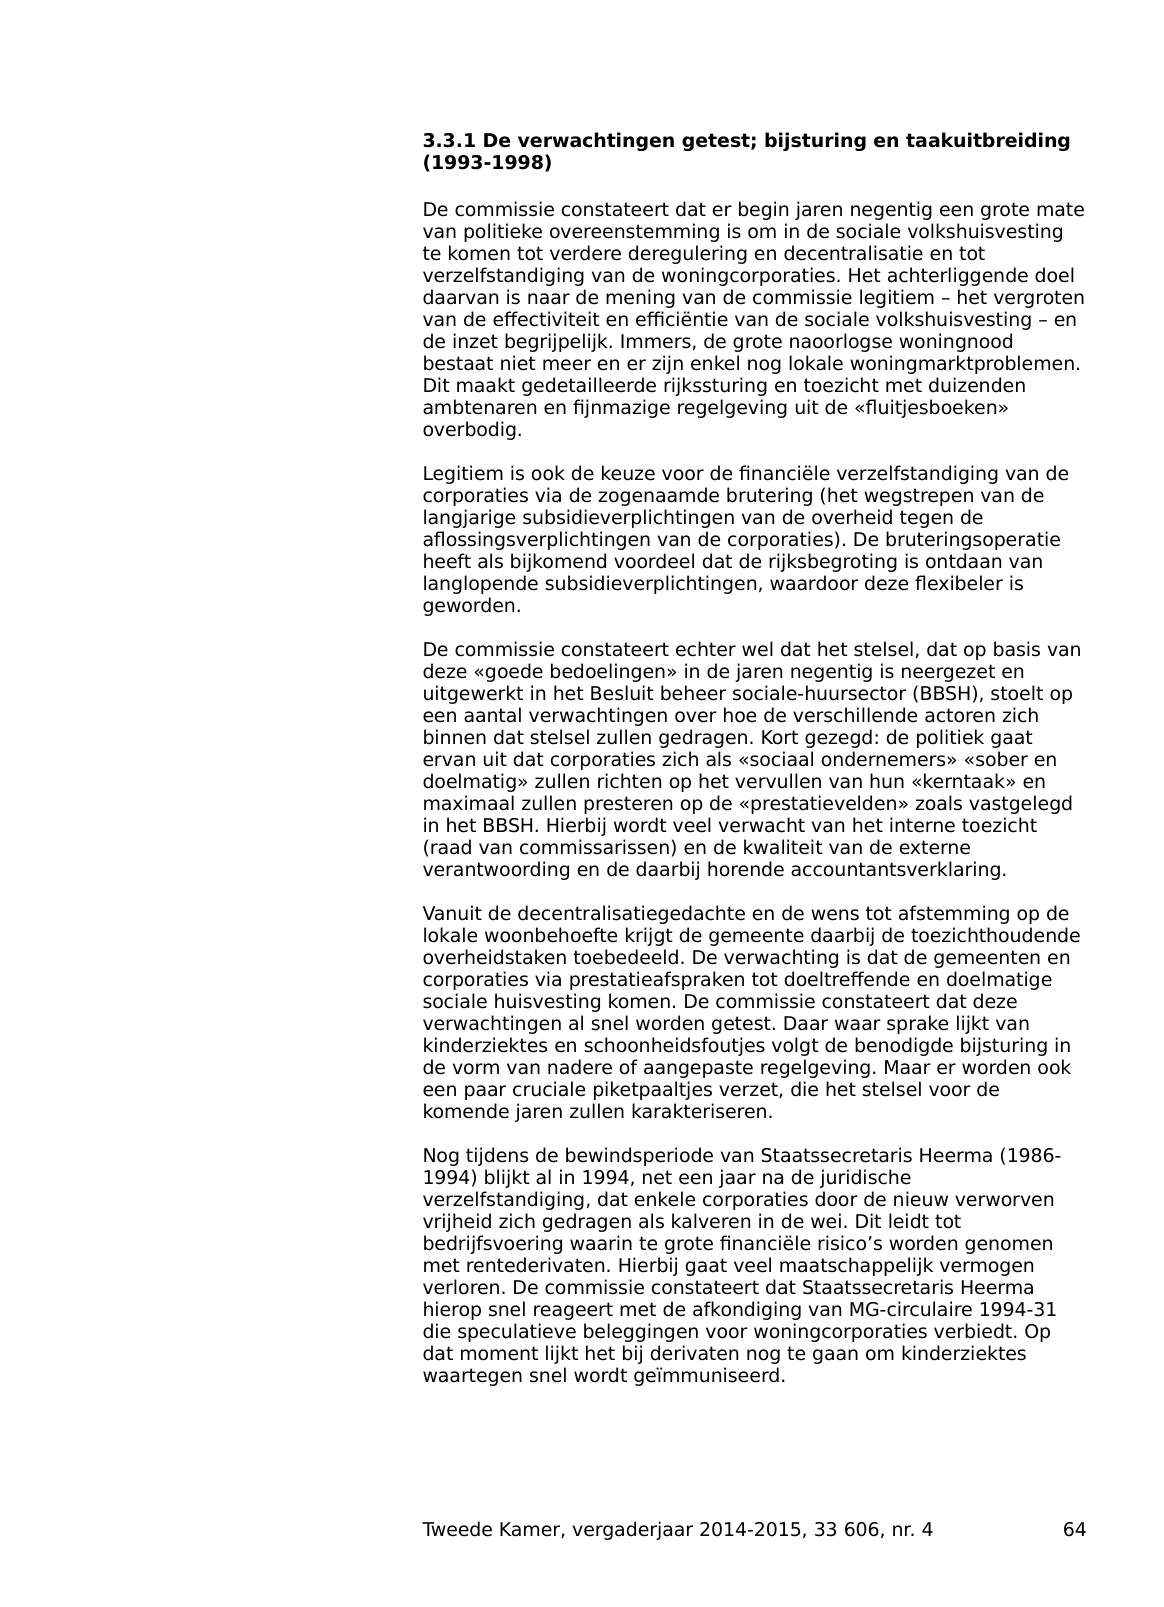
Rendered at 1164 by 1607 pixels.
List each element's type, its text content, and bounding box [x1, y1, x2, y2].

subtitle 3.3.1 De verwachtingen getest; bijsturing en taakuitbreiding (1993-1998) [422, 130, 1087, 174]
text Vanuit de decentralisatiegedachte en de wens tot afstemming op de lokale woonbehoefte krijgt de gemeente daarbij de toezichthoudende overheidstaken toebedeeld. De verwachting is dat de gemeenten en corporaties via prestatieafspraken tot doeltreffende en doelmatige sociale huisvesting komen. De commissie constateert dat deze verwachtingen al snel worden getest. Daar waar sprake lijkt van kinderziektes en schoonheidsfoutjes volgt de benodigde bijsturing in de vorm van nadere of aangepaste regelgeving. Maar er worden ook een paar cruciale piketpaaltjes verzet, die het stelsel voor de komende jaren zullen karakteriseren. [422, 903, 1087, 1123]
text De commissie constateert dat er begin jaren negentig een grote mate van politieke overeenstemming is om in de sociale volkshuisvesting te komen tot verdere deregulering en decentralisatie en tot verzelfstandiging van de woningcorporaties. Het achterliggende doel daarvan is naar de mening van de commissie legitiem – het vergroten van de effectiviteit en efficiëntie van de sociale volkshuisvesting – en de inzet begrijpelijk. Immers, de grote naoorlogse woningnood bestaat niet meer en er zijn enkel nog lokale woningmarktproblemen. Dit maakt gedetailleerde rijkssturing en toezicht met duizenden ambtenaren en fijnmazige regelgeving uit de «fluitjesboeken» overbodig. [422, 199, 1087, 441]
text Legitiem is ook de keuze voor de financiële verzelfstandiging van de corporaties via de zogenaamde brutering (het wegstrepen van de langjarige subsidieverplichtingen van de overheid tegen de aflossingsverplichtingen van de corporaties). De bruteringsoperatie heeft als bijkomend voordeel dat de rijksbegroting is ontdaan van langlopende subsidieverplichtingen, waardoor deze flexibeler is geworden. [422, 463, 1087, 617]
text Nog tijdens de bewindsperiode van Staatssecretaris Heerma (1986-1994) blijkt al in 1994, net een jaar na de juridische verzelfstandiging, dat enkele corporaties door de nieuw verworven vrijheid zich gedragen als kalveren in de wei. Dit leidt tot bedrijfsvoering waarin te grote financiële risico’s worden genomen met rentederivaten. Hierbij gaat veel maatschappelijk vermogen verloren. De commissie constateert dat Staatssecretaris Heerma hierop snel reageert met de afkondiging van MG-circulaire 1994-31 die speculatieve beleggingen voor woningcorporaties verbiedt. Op dat moment lijkt het bij derivaten nog te gaan om kinderziektes waartegen snel wordt geïmmuniseerd. [422, 1145, 1087, 1387]
text De commissie constateert echter wel dat het stelsel, dat op basis van deze «goede bedoelingen» in de jaren negentig is neergezet en uitgewerkt in het Besluit beheer sociale-huursector (BBSH), stoelt op een aantal verwachtingen over hoe de verschillende actoren zich binnen dat stelsel zullen gedragen. Kort gezegd: de politiek gaat ervan uit dat corporaties zich als «sociaal ondernemers» «sober en doelmatig» zullen richten op het vervullen van hun «kerntaak» en maximaal zullen presteren op de «prestatievelden» zoals vastgelegd in het BBSH. Hierbij wordt veel verwacht van het interne toezicht (raad van commissarissen) en de kwaliteit van de externe verantwoording en de daarbij horende accountantsverklaring. [422, 639, 1087, 881]
